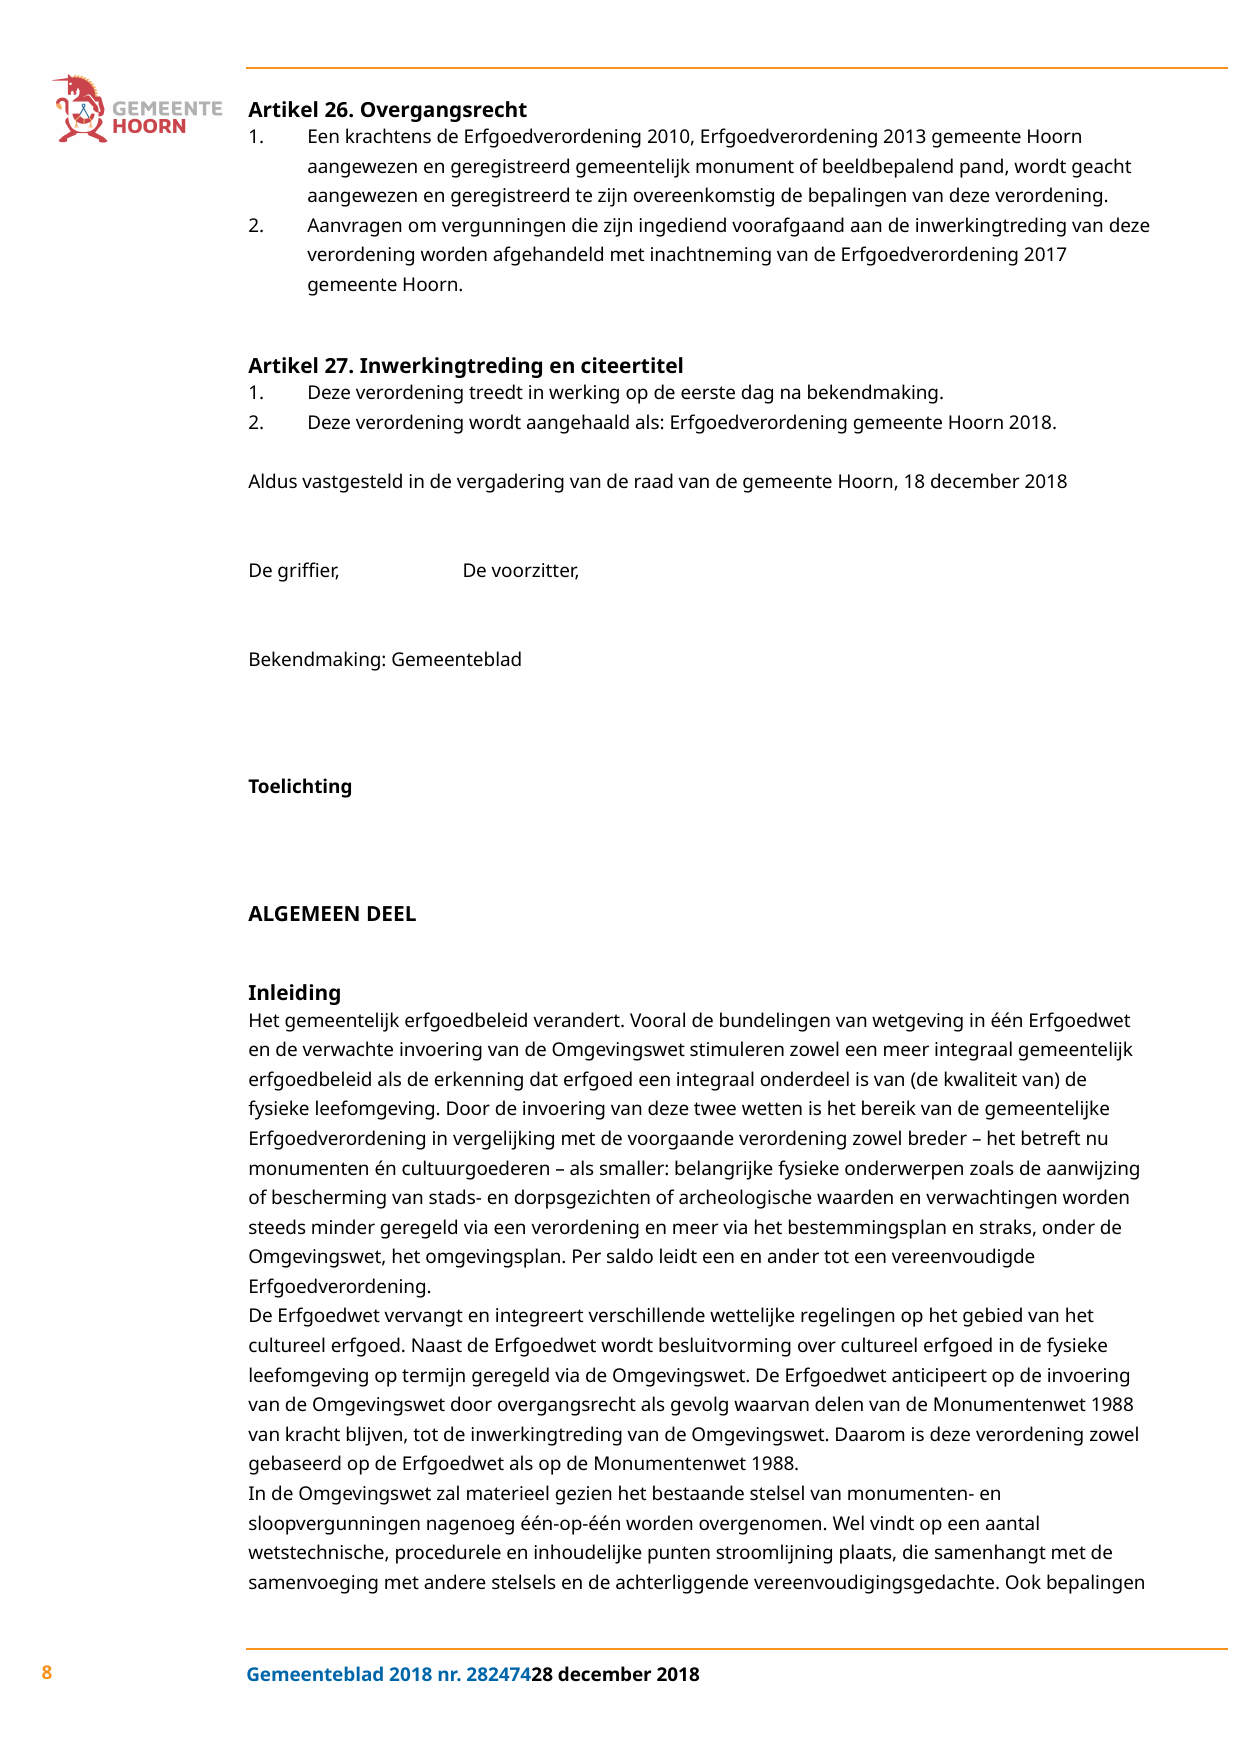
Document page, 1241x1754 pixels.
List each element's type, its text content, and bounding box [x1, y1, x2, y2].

text In de Omgevingswet zal materieel gezien het bestaande stelsel van monumenten- en sloopvergunningen nagenoeg één-op-één worden overgenomen. Wel vindt op een aantal wetstechnische, procedurele en inhoudelijke punten stroomlijning plaats, die samenhangt met de samenvoeging met andere stelsels en de achterliggende vereenvoudigingsgedachte. Ook bepalingen [248, 1480, 1152, 1595]
text Artikel 26. Overgangsrecht [248, 95, 1152, 123]
picture [41, 47, 231, 172]
text Artikel 27. Inwerkingtreding en citeertitel [248, 351, 1152, 379]
list Een krachtens de Erfgoedverordening 2010, Erfgoedverordening 2013 gemeente Hoorn aangewezen en geregistreerd gemeentelijk monument of beeldbepalend pand, wordt geacht aangewezen en geregistreerd te zijn overeenkomstig de bepalingen van deze verordening. [248, 123, 1152, 208]
text De Erfgoedwet vervangt en integreert verschillende wettelijke regelingen op het gebied van het cultureel erfgoed. Naast de Erfgoedwet wordt besluitvorming over cultureel erfgoed in de fysieke leefomgeving op termijn geregeld via de Omgevingswet. De Erfgoedwet anticipeert op de invoering van de Omgevingswet door overgangsrecht als gevolg waarvan delen van de Monumentenwet 1988 van kracht blijven, tot de inwerkingtreding van de Omgevingswet. Daarom is deze verordening zowel gebaseerd op de Erfgoedwet als op de Monumentenwet 1988. [248, 1303, 1152, 1476]
text De griffier, De voorzitter, [248, 557, 1152, 583]
text Het gemeentelijk erfgoedbeleid verandert. Vooral de bundelingen van wetgeving in één Erfgoedwet en de verwachte invoering van de Omgevingswet stimuleren zowel een meer integraal gemeentelijk erfgoedbeleid als de erkenning dat erfgoed een integraal onderdeel is van (de kwaliteit van) de fysieke leefomgeving. Door de invoering van deze twee wetten is het bereik van de gemeentelijke Erfgoedverordening in vergelijking met de voorgaande verordening zowel breder – het betreft nu monumenten én cultuurgoederen – als smaller: belangrijke fysieke onderwerpen zoals de aanwijzing of bescherming van stads- en dorpsgezichten of archeologische waarden en verwachtingen worden steeds minder geregeld via een verordening en meer via het bestemmingsplan en straks, onder de Omgevingswet, het omgevingsplan. Per saldo leidt een en ander tot een vereenvoudigde Erfgoedverordening. [248, 1007, 1152, 1299]
list Deze verordening treedt in werking op de eerste dag na bekendmaking. [248, 379, 1152, 405]
text Bekendmaking: Gemeenteblad [248, 646, 1152, 672]
text Aldus vastgesteld in de vergadering van de raad van de gemeente Hoorn, 18 december 2018 [248, 468, 1152, 494]
text Toelichting [248, 771, 1152, 800]
list Deze verordening wordt aangehaald als: Erfgoedverordening gemeente Hoorn 2018. [248, 409, 1152, 435]
text ALGEMEEN DEEL [248, 899, 1152, 928]
list Aanvragen om vergunningen die zijn ingediend voorafgaand aan de inwerkingtreding van deze verordening worden afgehandeld met inachtneming van de Erfgoedverordening 2017 gemeente Hoorn. [248, 212, 1152, 297]
text Inleiding [248, 978, 1152, 1007]
